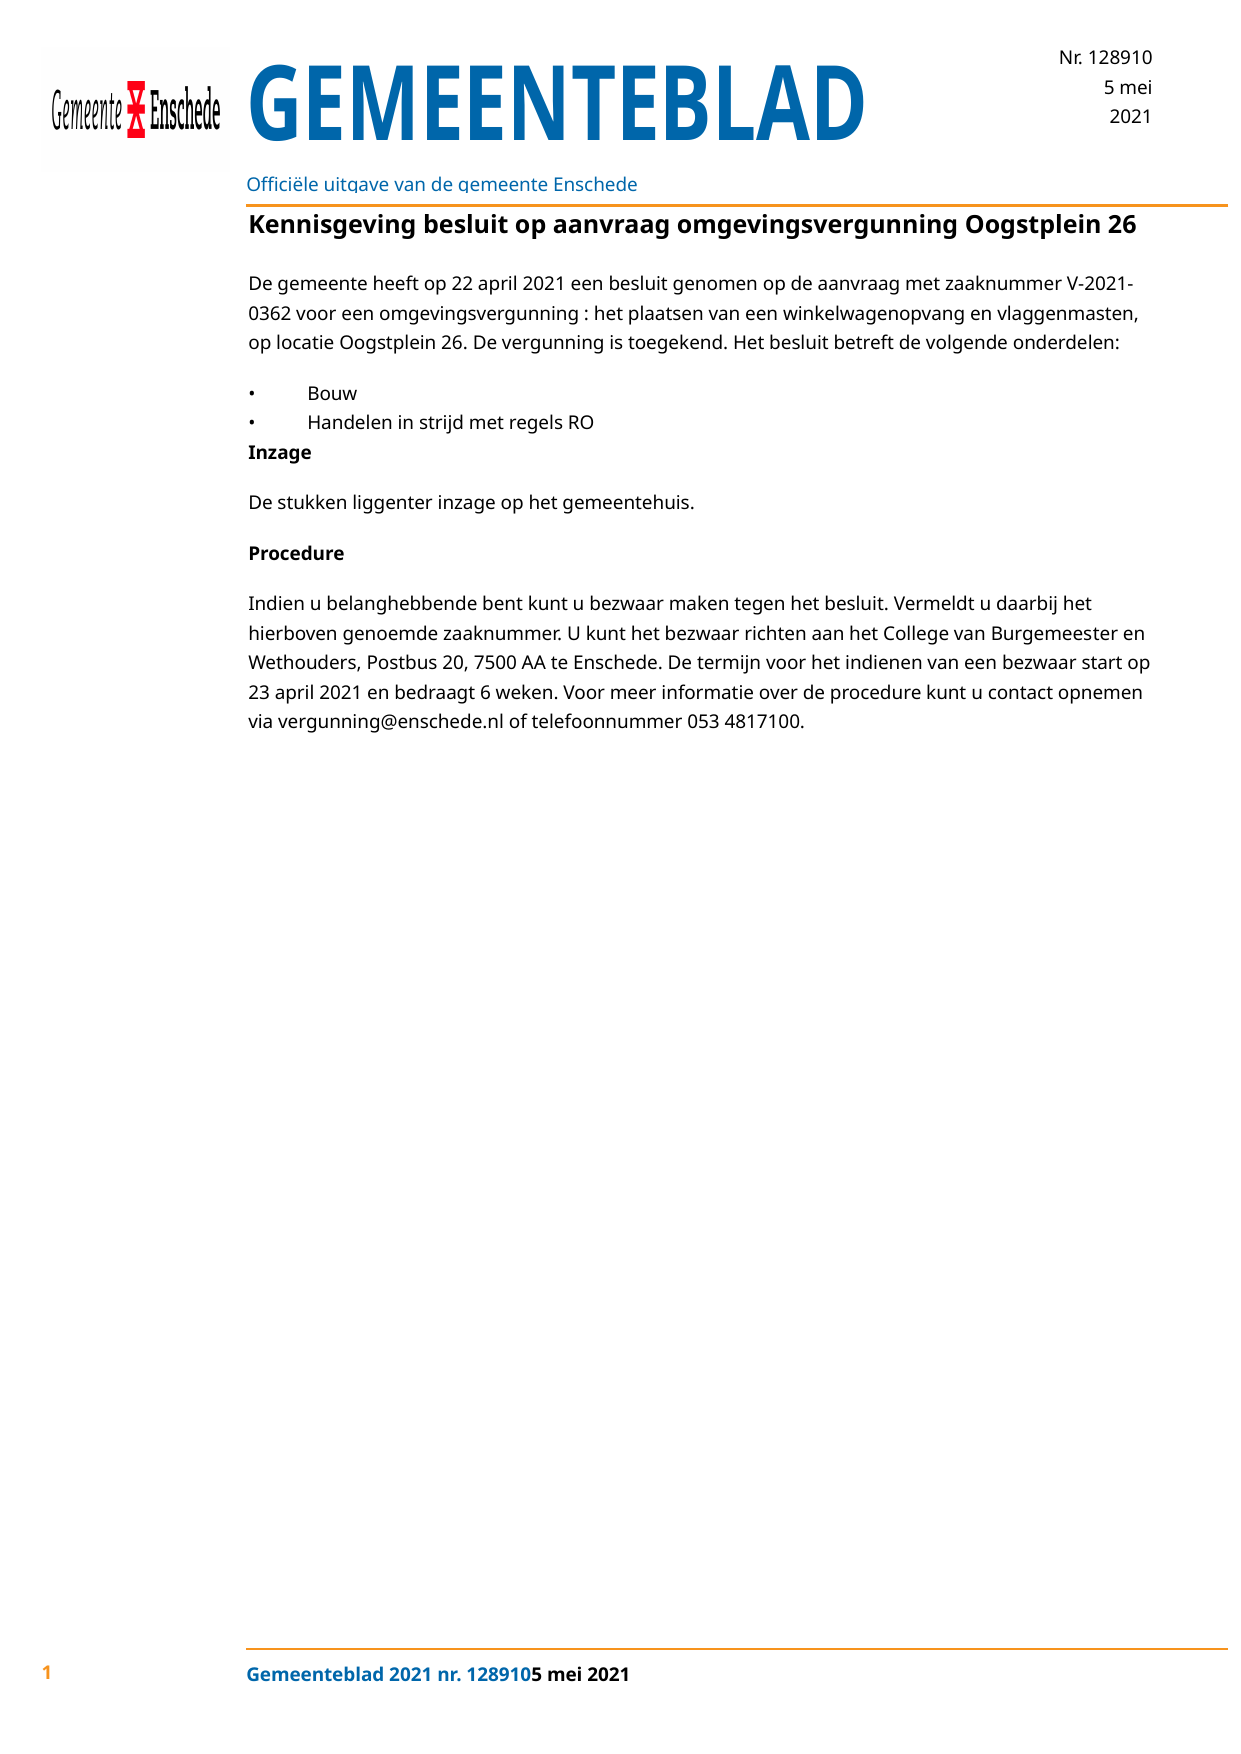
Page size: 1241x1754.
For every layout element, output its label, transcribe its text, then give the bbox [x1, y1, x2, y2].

text Procedure [248, 540, 1152, 566]
picture [41, 47, 231, 172]
list Handelen in strijd met regels RO [248, 409, 1152, 435]
text Indien u belanghebbende bent kunt u bezwaar maken tegen het besluit. Vermeldt u daarbij het hierboven genoemde zaaknummer. U kunt het bezwaar richten aan het College van Burgemees­ter en Wethouders, Postbus 20, 7500 AA te Enschede. De termijn voor het indienen van een bezwaar start op 23 april 2021 en bedraagt 6 weken. Voor meer informatie over de procedure kunt u contact opnemen via vergunning@enschede.nl of telefoonnummer 053 4817100. [248, 590, 1152, 734]
text Kennisgeving besluit op aanvraag omgevingsvergunning Oogstplein 26 [248, 207, 1152, 241]
list Bouw [248, 380, 1152, 406]
text Inzage [248, 439, 1152, 465]
text De stukken liggenter inzage op het gemeentehuis. [248, 489, 1152, 515]
text De gemeente heeft op 22 april 2021 een besluit genomen op de aanvraag met zaaknummer V-2021-0362 voor een omgevingsvergunning : het plaatsen van een winkelwagenopvang en vlaggenmasten, op locatie Oogstplein 26. De vergunning is toegekend. Het besluit betreft de volgende onderdelen: [248, 270, 1152, 355]
